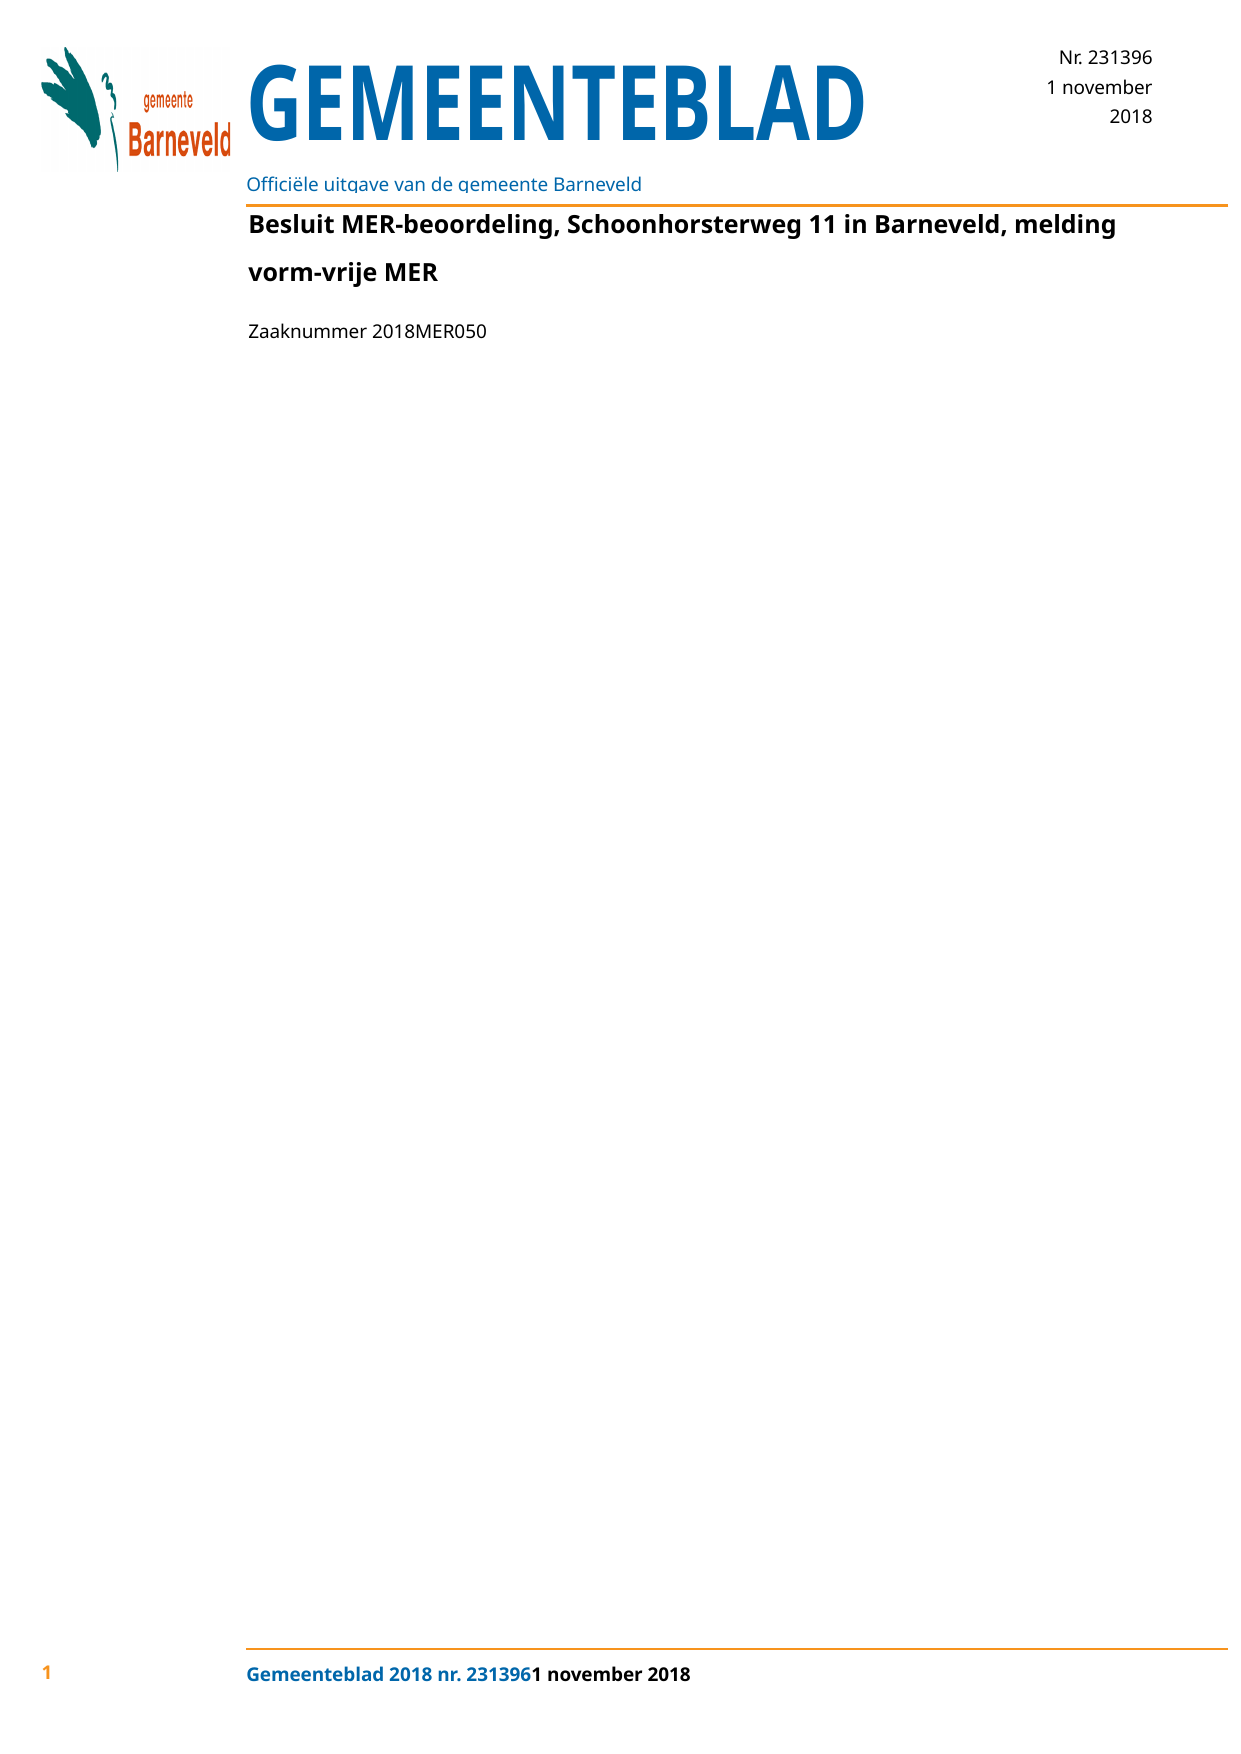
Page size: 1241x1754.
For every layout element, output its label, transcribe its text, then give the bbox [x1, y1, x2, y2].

text Besluit MER-beoordeling, Schoonhorsterweg 11 in Barneveld, melding vorm-vrije MER [248, 207, 1152, 288]
picture [41, 47, 231, 172]
text Zaaknummer 2018MER050 [248, 318, 1152, 344]
